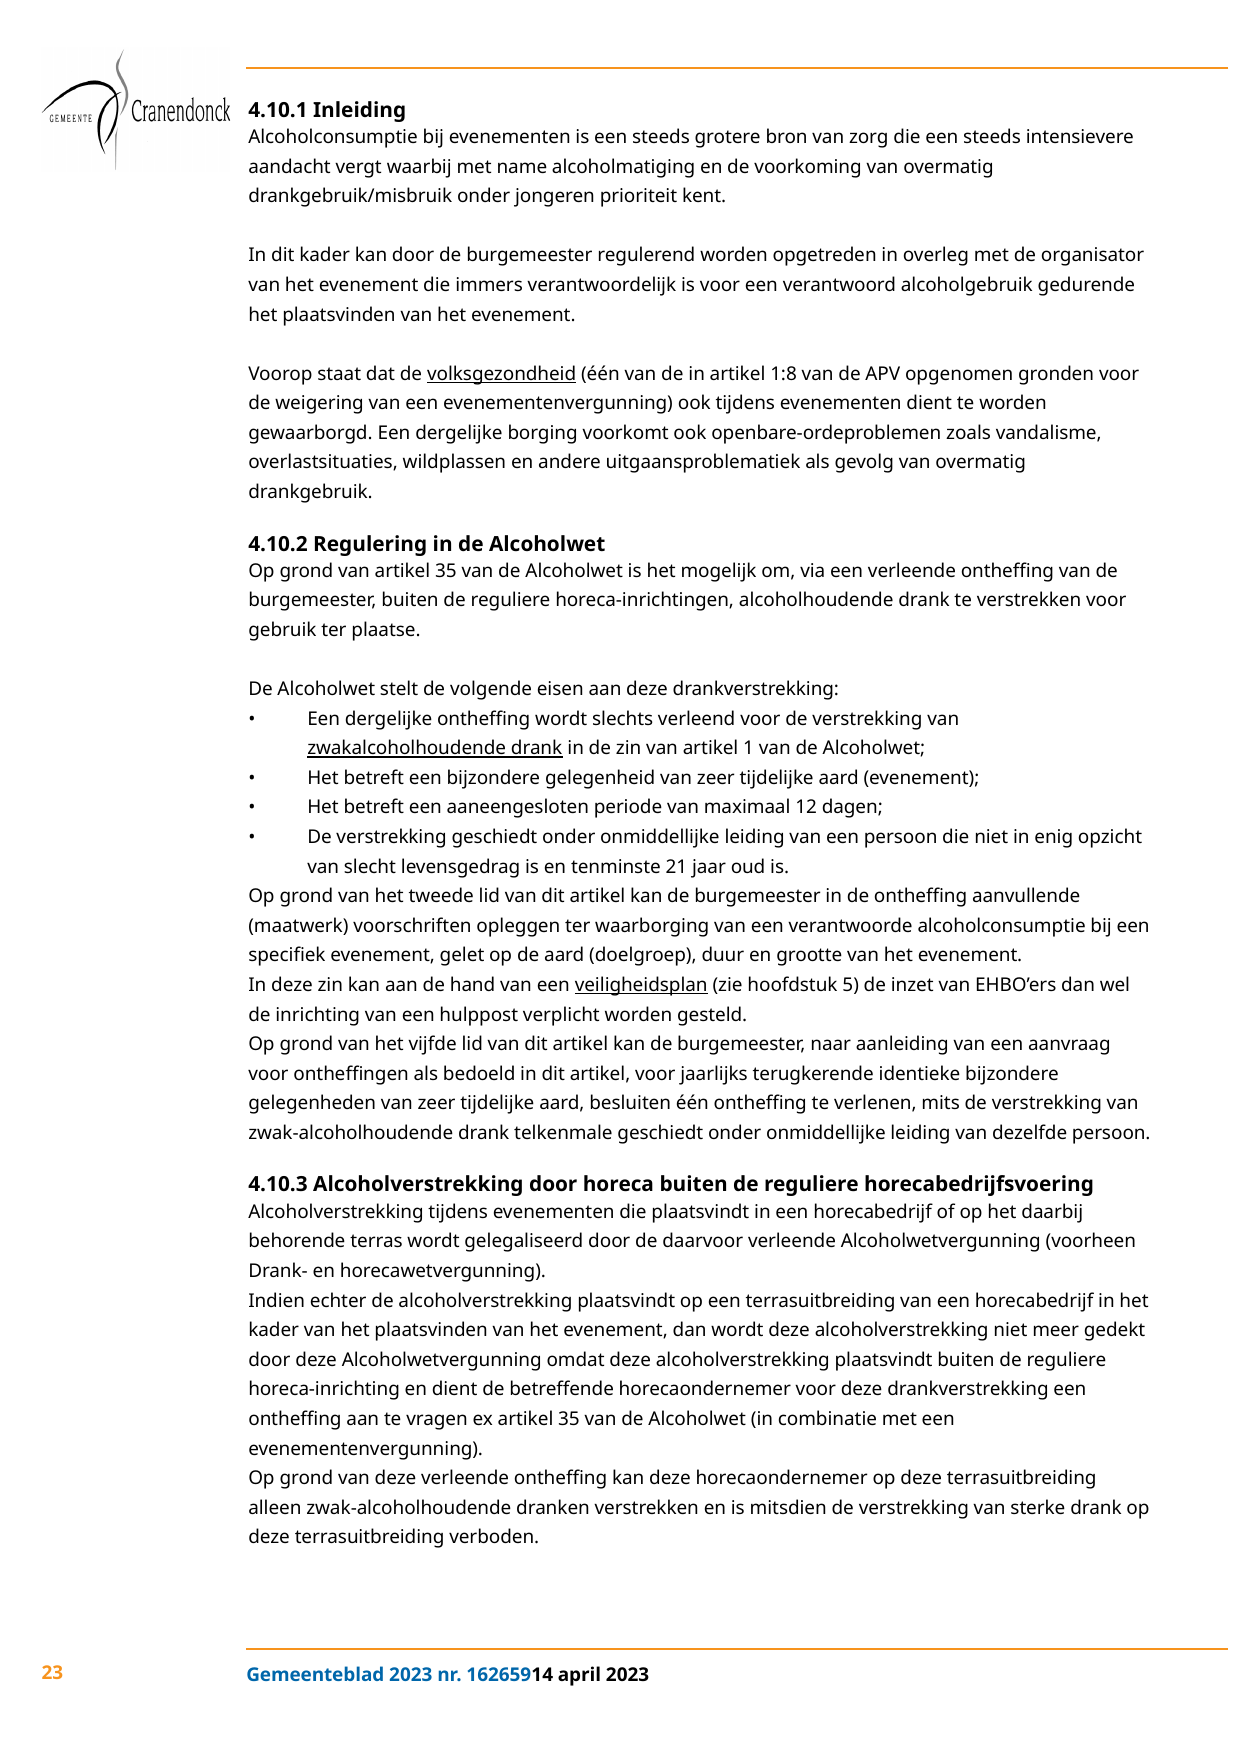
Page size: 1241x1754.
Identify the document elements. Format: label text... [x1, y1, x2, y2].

text 4.10.2 Regulering in de Alcoholwet [248, 529, 1152, 557]
list Een dergelijke ontheffing wordt slechts verleend voor de verstrekking van zwakalcoholhoudende drank in de zin van artikel 1 van de Alcoholwet; [248, 705, 1152, 760]
text Op grond van deze verleende ontheffing kan deze horecaondernemer op deze terrasuitbreiding alleen zwak-alcoholhoudende dranken verstrekken en is mitsdien de verstrekking van sterke drank op deze terrasuitbreiding verboden. [248, 1464, 1152, 1549]
list Het betreft een aaneengesloten periode van maximaal 12 dagen; [248, 794, 1152, 819]
text 4.10.3 Alcoholverstrekking door horeca buiten de reguliere horecabedrijfsvoering [248, 1169, 1152, 1198]
list De verstrekking geschiedt onder onmiddellijke leiding van een persoon die niet in enig opzicht van slecht levensgedrag is en tenminste 21 jaar oud is. [248, 823, 1152, 879]
text In deze zin kan aan de hand van een veiligheidsplan (zie hoofdstuk 5) de inzet van EHBO’ers dan wel de inrichting van een hulppost verplicht worden gesteld. [248, 971, 1152, 1027]
text 4.10.1 Inleiding [248, 95, 1152, 123]
text De Alcoholwet stelt de volgende eisen aan deze drankverstrekking: [248, 675, 1152, 701]
text Op grond van het vijfde lid van dit artikel kan de burgemeester, naar aanleiding van een aanvraag voor ontheffingen als bedoeld in dit artikel, voor jaarlijks terugkerende identieke bijzondere gelegenheden van zeer tijdelijke aard, besluiten één ontheffing te verlenen, mits de verstrekking van zwak-alcoholhoudende drank telkenmale geschiedt onder onmiddellijke leiding van dezelfde persoon. [248, 1030, 1152, 1145]
text Indien echter de alcoholverstrekking plaatsvindt op een terrasuitbreiding van een horecabedrijf in het kader van het plaatsvinden van het evenement, dan wordt deze alcoholverstrekking niet meer gedekt door deze Alcoholwetvergunning omdat deze alcoholverstrekking plaatsvindt buiten de reguliere horeca-inrichting en dient de betreffende horecaondernemer voor deze drankverstrekking een ontheffing aan te vragen ex artikel 35 van de Alcoholwet (in combinatie met een evenementenvergunning). [248, 1287, 1152, 1460]
text Op grond van het tweede lid van dit artikel kan de burgemeester in de ontheffing aanvullende (maatwerk) voorschriften opleggen ter waarborging van een verantwoorde alcoholconsumptie bij een specifiek evenement, gelet op de aard (doelgroep), duur en grootte van het evenement. [248, 882, 1152, 967]
text Voorop staat dat de volksgezondheid (één van de in artikel 1:8 van de APV opgenomen gronden voor de weigering van een evenementenvergunning) ook tijdens evenementen dient te worden gewaarborgd. Een dergelijke borging voorkomt ook openbare-ordeproblemen zoals vandalisme, overlastsituaties, wildplassen en andere uitgaansproblematiek als gevolg van overmatig drankgebruik. [248, 360, 1152, 504]
text In dit kader kan door de burgemeester regulerend worden opgetreden in overleg met de organisator van het evenement die immers verantwoordelijk is voor een verantwoord alcoholgebruik gedurende het plaatsvinden van het evenement. [248, 242, 1152, 326]
text Alcoholverstrekking tijdens evenementen die plaatsvindt in een horecabedrijf of op het daarbij behorende terras wordt gelegaliseerd door de daarvoor verleende Alcoholwetvergunning (voorheen Drank- en horecawetvergunning). [248, 1198, 1152, 1283]
text Alcoholconsumptie bij evenementen is een steeds grotere bron van zorg die een steeds intensievere aandacht vergt waarbij met name alcoholmatiging en de voorkoming van overmatig drankgebruik/misbruik onder jongeren prioriteit kent. [248, 123, 1152, 208]
text Op grond van artikel 35 van de Alcoholwet is het mogelijk om, via een verleende ontheffing van de burgemeester, buiten de reguliere horeca-inrichtingen, alcoholhoudende drank te verstrekken voor gebruik ter plaatse. [248, 557, 1152, 642]
picture [41, 47, 231, 172]
list Het betreft een bijzondere gelegenheid van zeer tijdelijke aard (evenement); [248, 764, 1152, 790]
